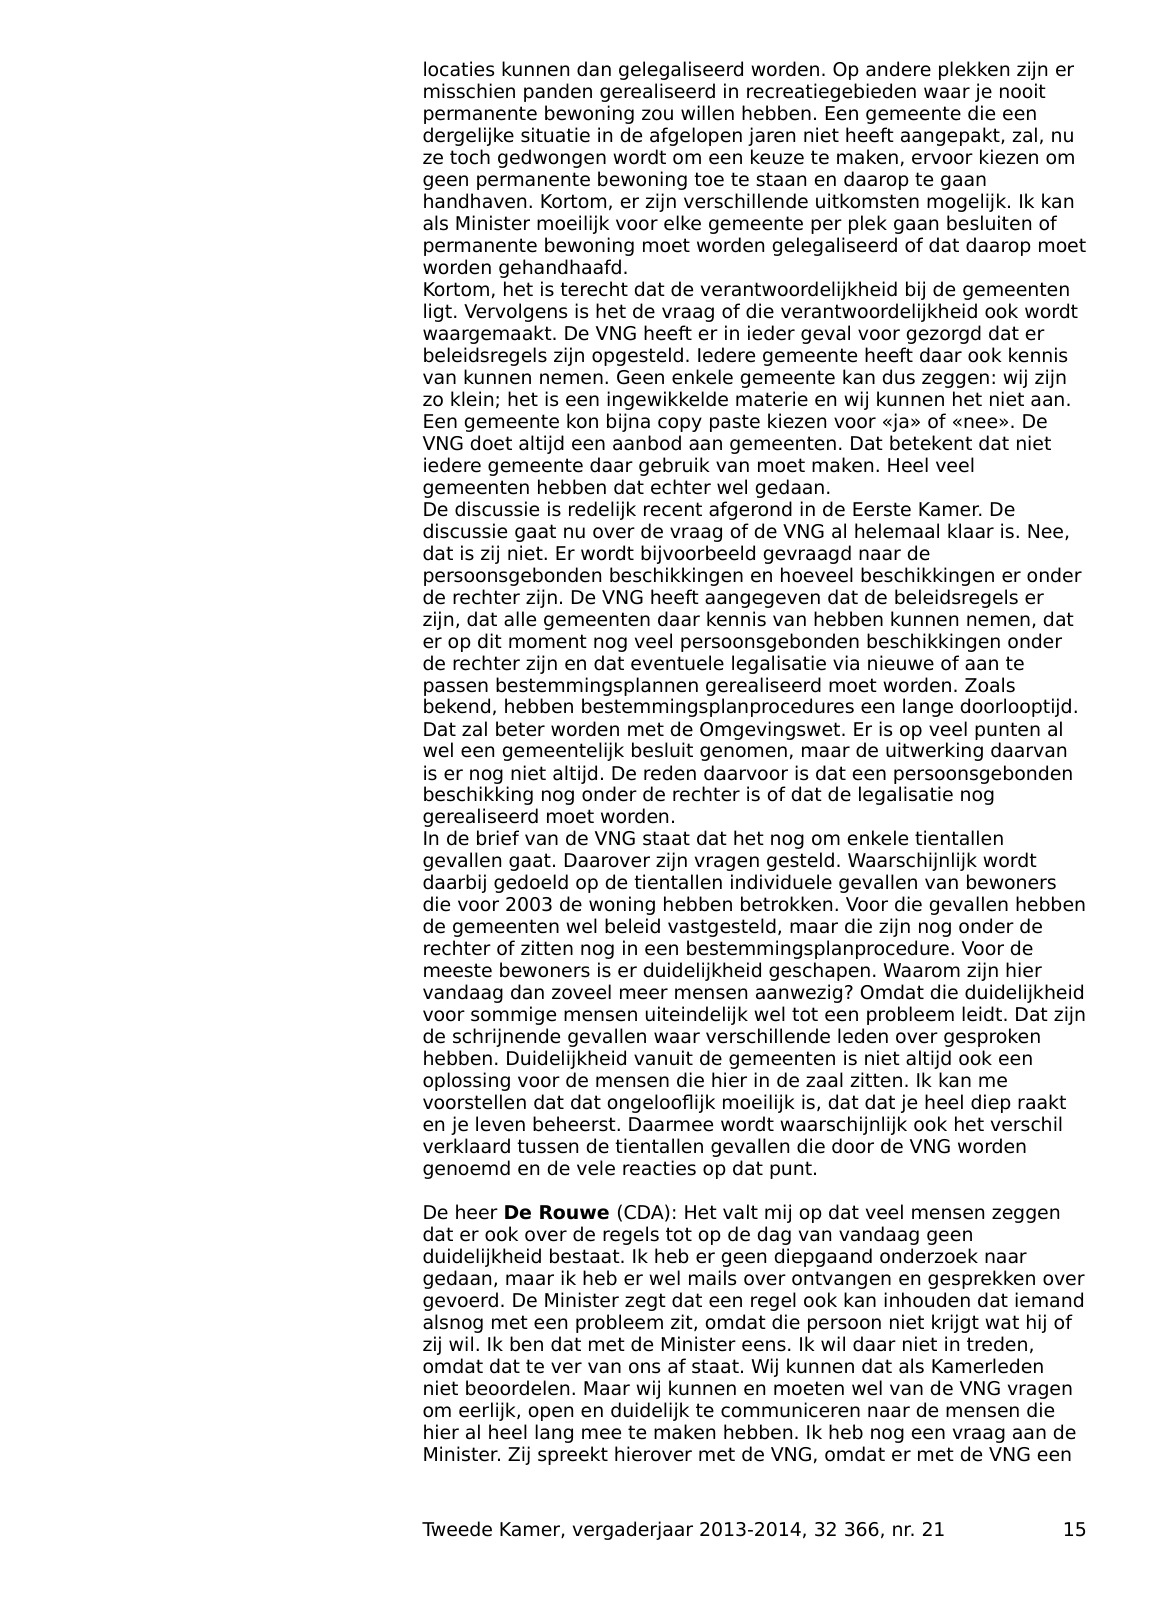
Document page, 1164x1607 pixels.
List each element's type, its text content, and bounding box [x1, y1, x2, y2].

text locaties kunnen dan gelegaliseerd worden. Op andere plekken zijn er misschien panden gerealiseerd in recreatiegebieden waar je nooit permanente bewoning zou willen hebben. Een gemeente die een dergelijke situatie in de afgelopen jaren niet heeft aangepakt, zal, nu ze toch gedwongen wordt om een keuze te maken, ervoor kiezen om geen permanente bewoning toe te staan en daarop te gaan handhaven. Kortom, er zijn verschillende uitkomsten mogelijk. Ik kan als Minister moeilijk voor elke gemeente per plek gaan besluiten of permanente bewoning moet worden gelegaliseerd of dat daarop moet worden gehandhaafd. [422, 59, 1087, 279]
text Kortom, het is terecht dat de verantwoordelijkheid bij de gemeenten ligt. Vervolgens is het de vraag of die verantwoordelijkheid ook wordt waargemaakt. De VNG heeft er in ieder geval voor gezorgd dat er beleidsregels zijn opgesteld. Iedere gemeente heeft daar ook kennis van kunnen nemen. Geen enkele gemeente kan dus zeggen: wij zijn zo klein; het is een ingewikkelde materie en wij kunnen het niet aan. Een gemeente kon bijna copy paste kiezen voor «ja» of «nee». De VNG doet altijd een aanbod aan gemeenten. Dat betekent dat niet iedere gemeente daar gebruik van moet maken. Heel veel gemeenten hebben dat echter wel gedaan. [422, 279, 1087, 499]
text In de brief van de VNG staat dat het nog om enkele tientallen gevallen gaat. Daarover zijn vragen gesteld. Waarschijnlijk wordt daarbij gedoeld op de tientallen individuele gevallen van bewoners die voor 2003 de woning hebben betrokken. Voor die gevallen hebben de gemeenten wel beleid vastgesteld, maar die zijn nog onder de rechter of zitten nog in een bestemmingsplanprocedure. Voor de meeste bewoners is er duidelijkheid geschapen. Waarom zijn hier vandaag dan zoveel meer mensen aanwezig? Omdat die duidelijkheid voor sommige mensen uiteindelijk wel tot een probleem leidt. Dat zijn de schrijnende gevallen waar verschillende leden over gesproken hebben. Duidelijkheid vanuit de gemeenten is niet altijd ook een oplossing voor de mensen die hier in de zaal zitten. Ik kan me voorstellen dat dat ongelooflijk moeilijk is, dat dat je heel diep raakt en je leven beheerst. Daarmee wordt waarschijnlijk ook het verschil verklaard tussen de tientallen gevallen die door de VNG worden genoemd en de vele reacties op dat punt. [422, 828, 1087, 1180]
text De discussie is redelijk recent afgerond in de Eerste Kamer. De discussie gaat nu over de vraag of de VNG al helemaal klaar is. Nee, dat is zij niet. Er wordt bijvoorbeeld gevraagd naar de persoonsgebonden beschikkingen en hoeveel beschikkingen er onder de rechter zijn. De VNG heeft aangegeven dat de beleidsregels er zijn, dat alle gemeenten daar kennis van hebben kunnen nemen, dat er op dit moment nog veel persoonsgebonden beschikkingen onder de rechter zijn en dat eventuele legalisatie via nieuwe of aan te passen bestemmingsplannen gerealiseerd moet worden. Zoals bekend, hebben bestemmingsplanprocedures een lange doorlooptijd. Dat zal beter worden met de Omgevingswet. Er is op veel punten al wel een gemeentelijk besluit genomen, maar de uitwerking daarvan is er nog niet altijd. De reden daarvoor is dat een persoonsgebonden beschikking nog onder de rechter is of dat de legalisatie nog gerealiseerd moet worden. [422, 499, 1087, 828]
text De heer De Rouwe (CDA): Het valt mij op dat veel mensen zeggen dat er ook over de regels tot op de dag van vandaag geen duidelijkheid bestaat. Ik heb er geen diepgaand onderzoek naar gedaan, maar ik heb er wel mails over ontvangen en gesprekken over gevoerd. De Minister zegt dat een regel ook kan inhouden dat iemand alsnog met een probleem zit, omdat die persoon niet krijgt wat hij of zij wil. Ik ben dat met de Minister eens. Ik wil daar niet in treden, omdat dat te ver van ons af staat. Wij kunnen dat als Kamerleden niet beoordelen. Maar wij kunnen en moeten wel van de VNG vragen om eerlijk, open en duidelijk te communiceren naar de mensen die hier al heel lang mee te maken hebben. Ik heb nog een vraag aan de Minister. Zij spreekt hierover met de VNG, omdat er met de VNG een [422, 1202, 1087, 1466]
